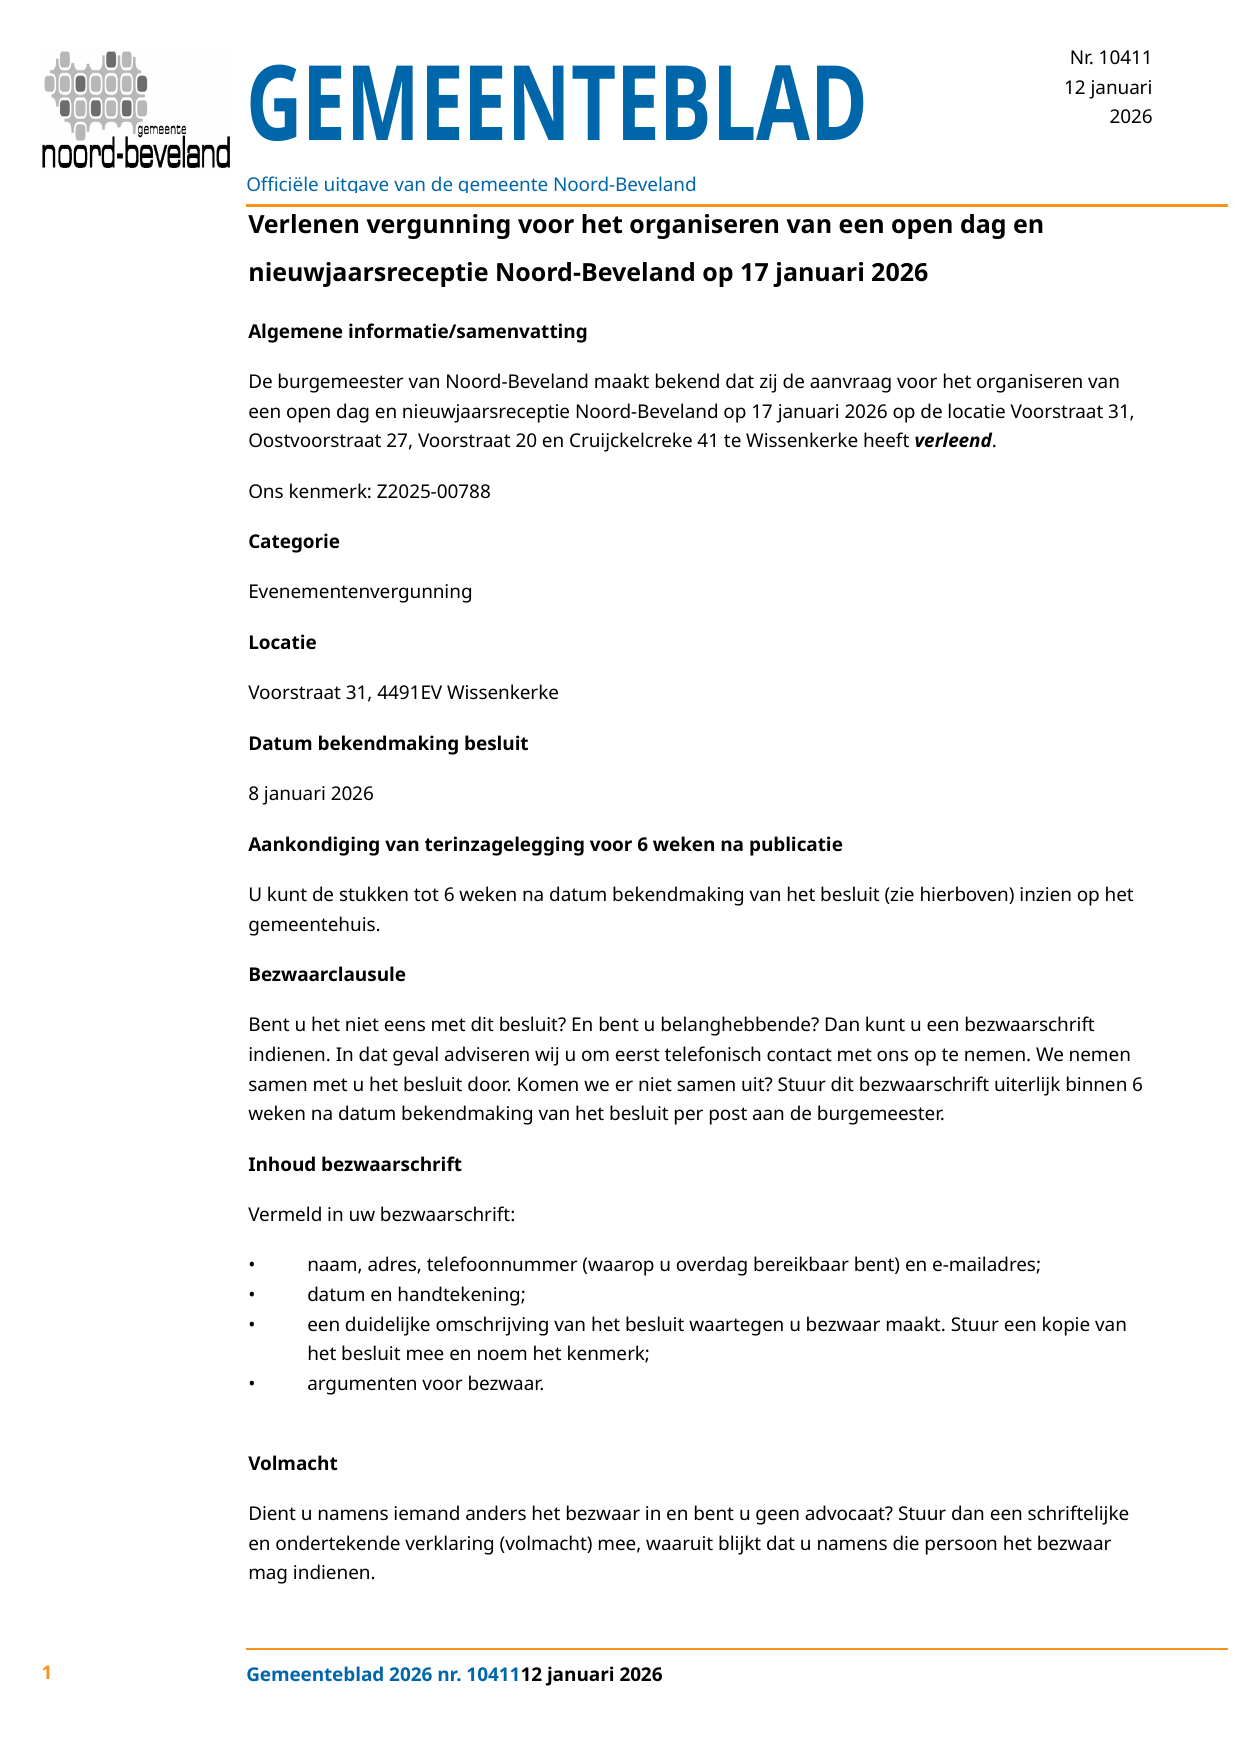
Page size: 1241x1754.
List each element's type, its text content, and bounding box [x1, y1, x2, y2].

text 8 januari 2026 [248, 780, 1152, 806]
list argumenten voor bezwaar. [248, 1370, 1152, 1396]
text Algemene informatie/samenvatting [248, 318, 1152, 344]
text Ons kenmerk: Z2025-00788 [248, 478, 1152, 504]
list naam, adres, telefoonnummer (waarop u overdag bereikbaar bent) en e-mailadres; [248, 1252, 1152, 1277]
list een duidelijke omschrijving van het besluit waartegen u bezwaar maakt. Stuur een kopie van het besluit mee en noem het kenmerk; [248, 1311, 1152, 1366]
text Evenementenvergunning [248, 579, 1152, 604]
text Bezwaarclausule [248, 961, 1152, 987]
text Dient u namens iemand anders het bezwaar in en bent u geen advocaat? Stuur dan een schriftelijke en ondertekende verklaring (volmacht) mee, waaruit blijkt dat u namens die persoon het bezwaar mag indienen. [248, 1500, 1152, 1585]
text Verlenen vergunning voor het organiseren van een open dag en nieuwjaarsreceptie Noord-Beveland op 17 januari 2026 [248, 207, 1152, 288]
text Datum bekendmaking besluit [248, 730, 1152, 756]
text U kunt de stukken tot 6 weken na datum bekendmaking van het besluit (zie hierboven) inzien op het gemeentehuis. [248, 881, 1152, 937]
text De burgemeester van Noord-Beveland maakt bekend dat zij de aanvraag voor het organiseren van een open dag en nieuwjaarsreceptie Noord-Beveland op 17 januari 2026 op de locatie Voorstraat 31, Oostvoorstraat 27, Voorstraat 20 en Cruijckelcreke 41 te Wissenkerke heeft verleend. [248, 368, 1152, 453]
list datum en handtekening; [248, 1281, 1152, 1307]
text Vermeld in uw bezwaarschrift: [248, 1201, 1152, 1227]
text Aankondiging van terinzagelegging voor 6 weken na publicatie [248, 831, 1152, 857]
text Locatie [248, 629, 1152, 655]
picture [41, 47, 231, 172]
text Categorie [248, 528, 1152, 554]
text Bent u het niet eens met dit besluit? En bent u belanghebbende? Dan kunt u een bezwaarschrift indienen. In dat geval adviseren wij u om eerst telefonisch contact met ons op te nemen. We nemen samen met u het besluit door. Komen we er niet samen uit? Stuur dit bezwaarschrift uiterlijk binnen 6 weken na datum bekendmaking van het besluit per post aan de burgemeester. [248, 1012, 1152, 1126]
text Volmacht [248, 1450, 1152, 1476]
text Inhoud bezwaarschrift [248, 1151, 1152, 1177]
text Voorstraat 31, 4491EV Wissenkerke [248, 679, 1152, 705]
